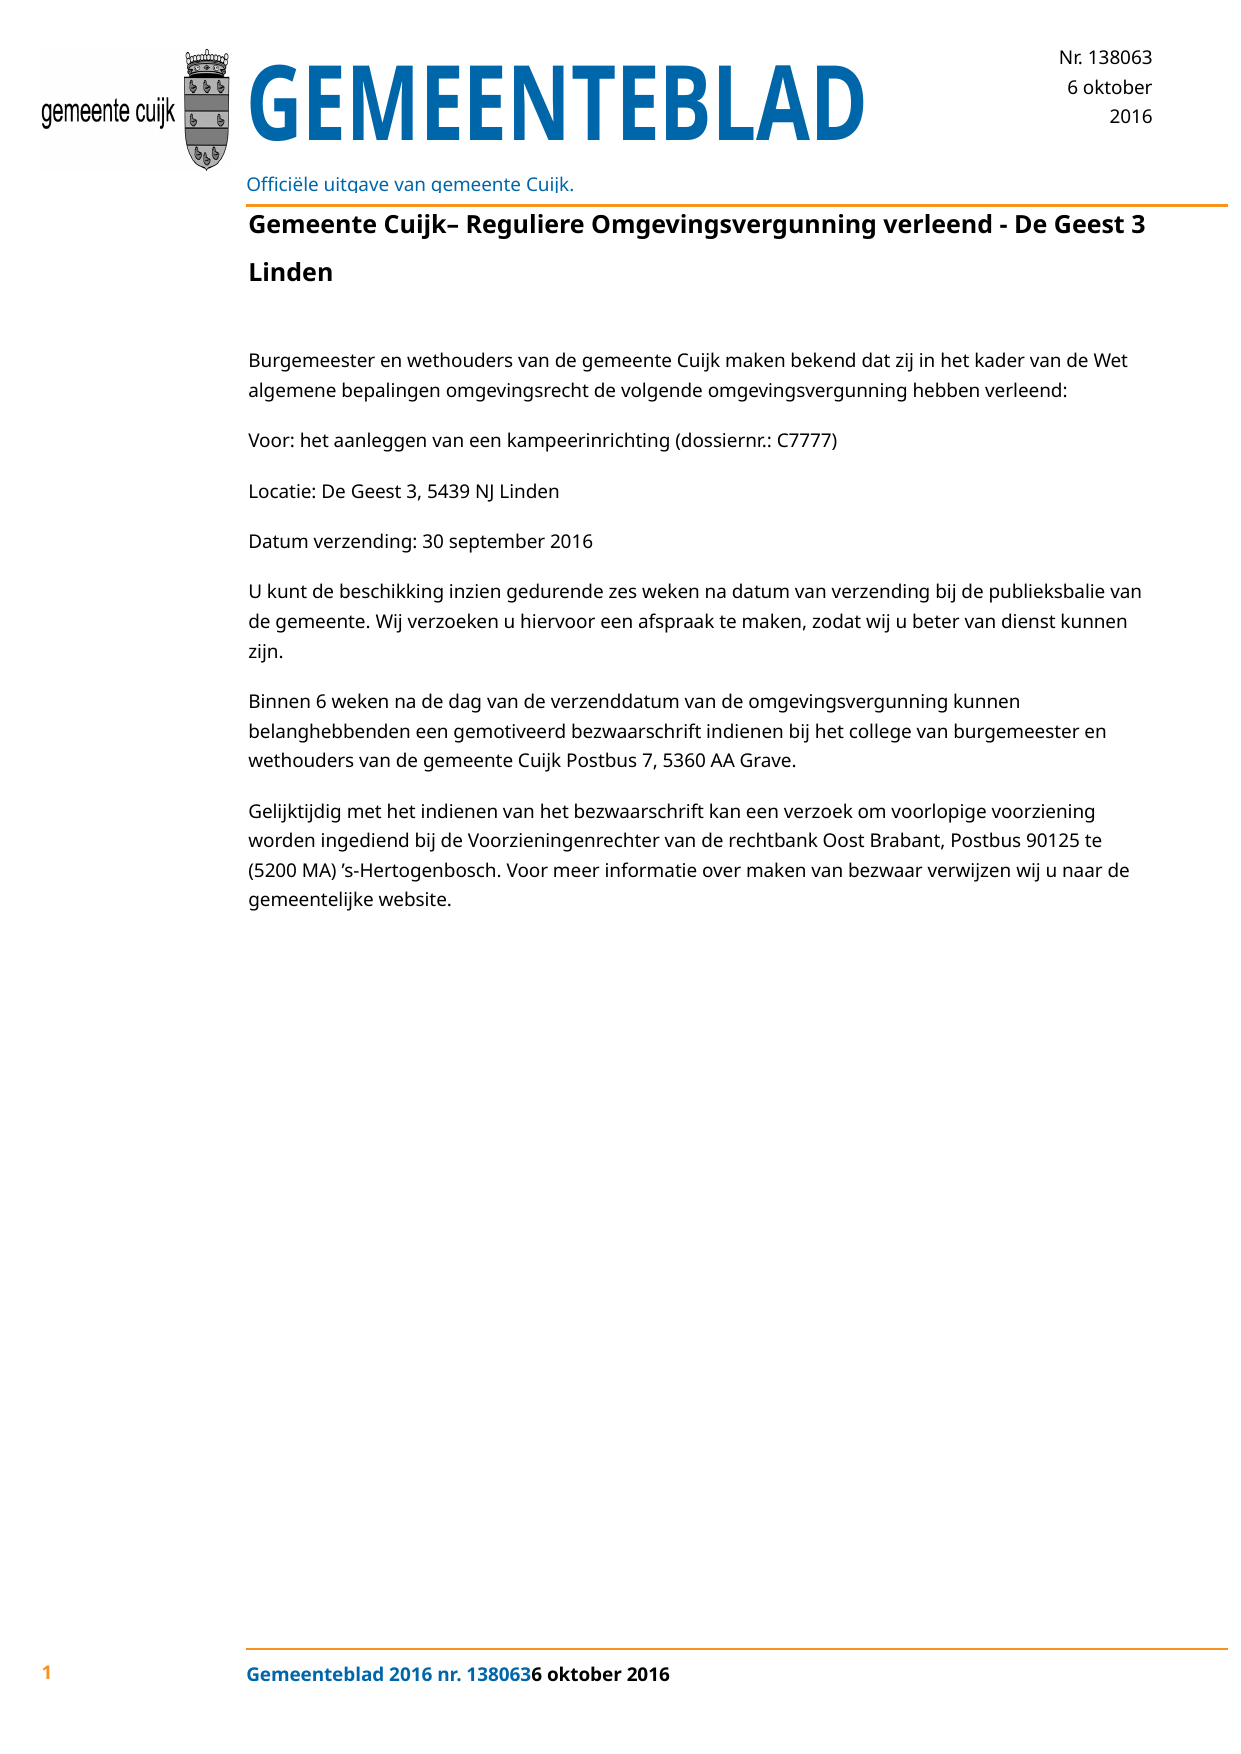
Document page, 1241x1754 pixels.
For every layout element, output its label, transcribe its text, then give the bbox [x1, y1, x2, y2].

text Voor: het aanleggen van een kampeerinrichting (dossiernr.: C7777) [248, 427, 1152, 453]
text Binnen 6 weken na de dag van de verzenddatum van de omgevingsvergunning kunnen belanghebbenden een gemotiveerd bezwaarschrift indienen bij het college van burgemeester en wethouders van de gemeente Cuijk Postbus 7, 5360 AA Grave. [248, 688, 1152, 773]
picture [41, 47, 231, 172]
text Burgemeester en wethouders van de gemeente Cuijk maken bekend dat zij in het kader van de Wet algemene bepalingen omgevingsrecht de volgende omgevingsvergunning hebben verleend: [248, 347, 1152, 403]
text Gemeente Cuijk– Reguliere Omgevingsvergunning verleend - De Geest 3 Linden [248, 207, 1152, 288]
text Gelijktijdig met het indienen van het bezwaarschrift kan een verzoek om voorlopige voorziening worden ingediend bij de Voorzieningenrechter van de rechtbank Oost Brabant, Postbus 90125 te (5200 MA) ’s-Hertogenbosch. Voor meer informatie over maken van bezwaar verwijzen wij u naar de gemeentelijke website. [248, 798, 1152, 912]
text U kunt de beschikking inzien gedurende zes weken na datum van verzending bij de publieksbalie van de gemeente. Wij verzoeken u hiervoor een afspraak te maken, zodat wij u beter van dienst kunnen zijn. [248, 579, 1152, 664]
text Locatie: De Geest 3, 5439 NJ Linden [248, 478, 1152, 504]
text Datum verzending: 30 september 2016 [248, 528, 1152, 554]
